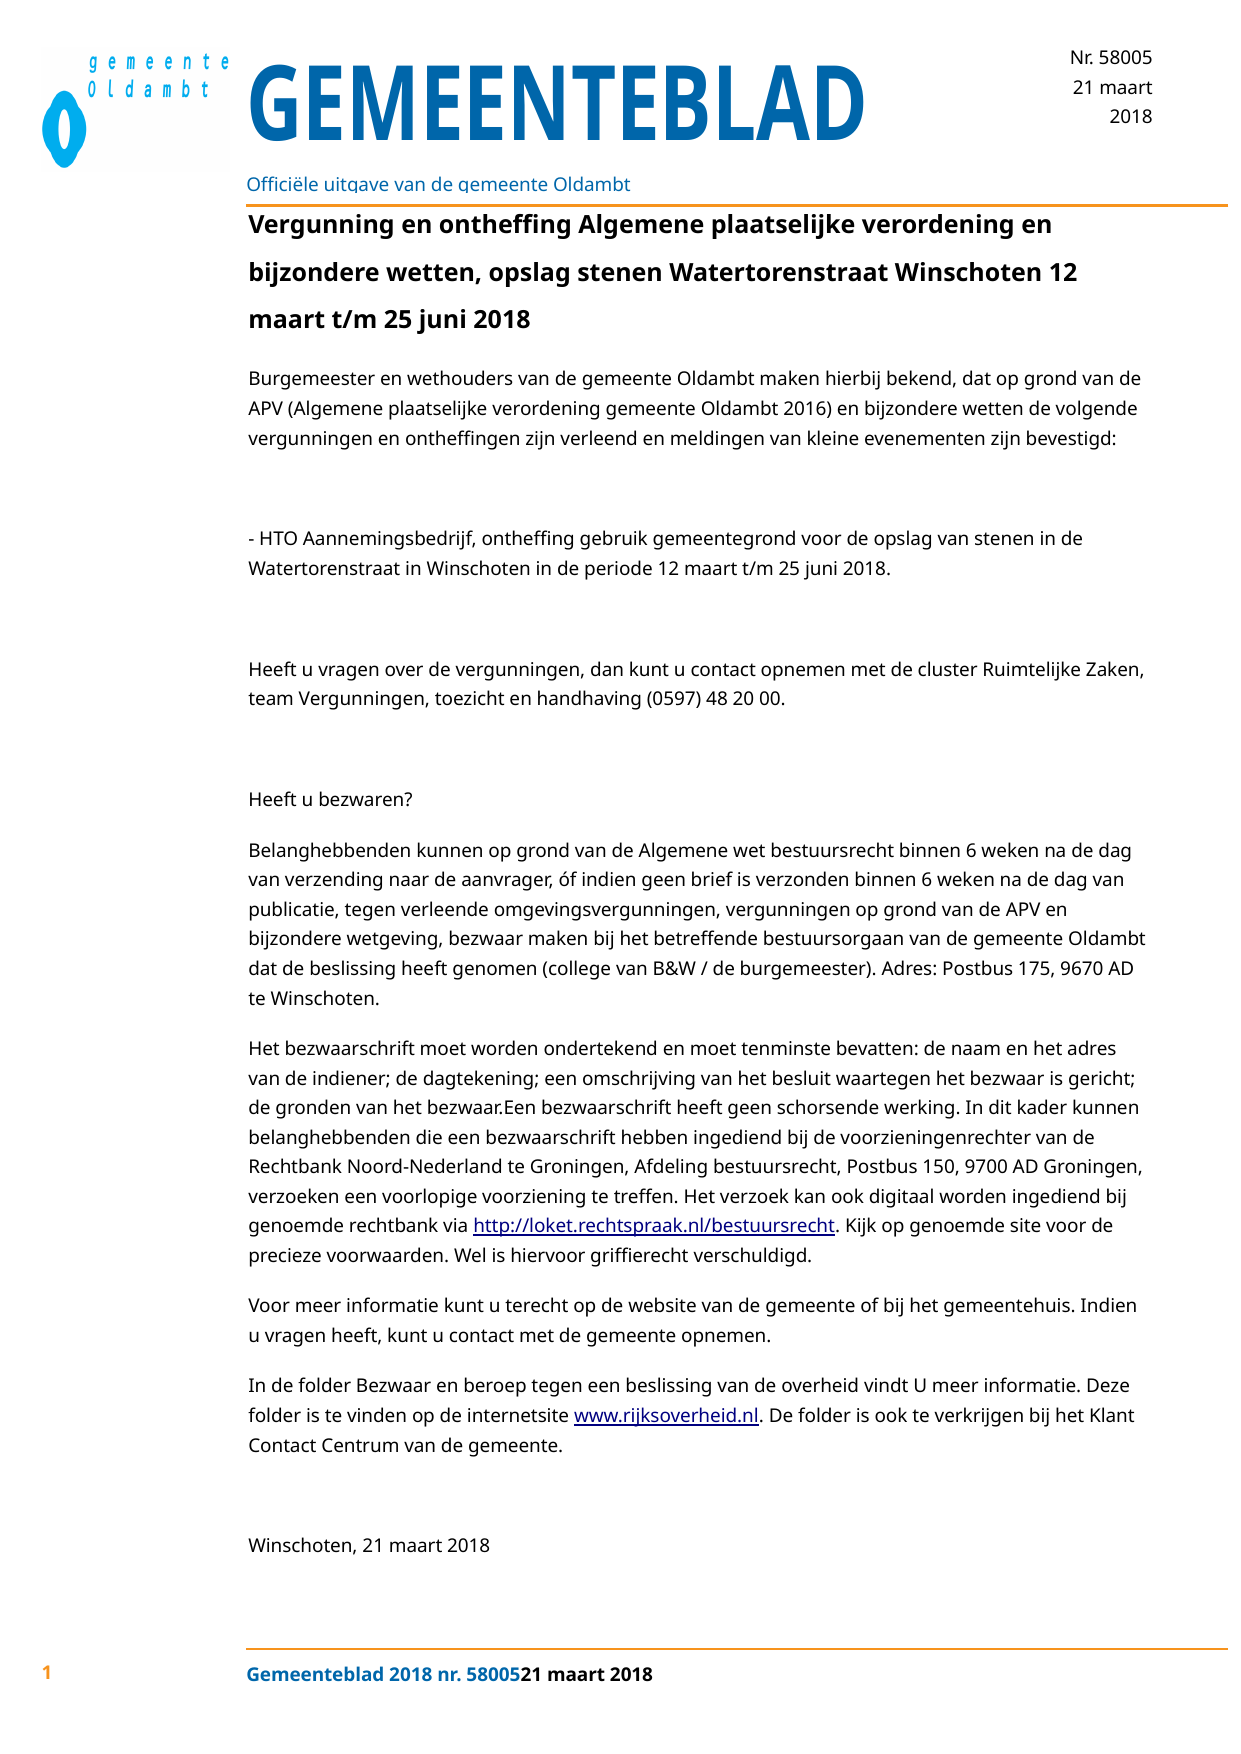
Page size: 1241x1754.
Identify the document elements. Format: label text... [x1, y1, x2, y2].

text Winschoten, 21 maart 2018 [248, 1533, 1152, 1558]
text - HTO Aannemingsbedrijf, ontheffing gebruik gemeentegrond voor de opslag van stenen in de Watertorenstraat in Winschoten in de periode 12 maart t/m 25 juni 2018. [248, 526, 1152, 581]
text Het bezwaarschrift moet worden ondertekend en moet tenminste bevatten: de naam en het adres van de indiener; de dagtekening; een omschrijving van het besluit waartegen het bezwaar is gericht; de gronden van het bezwaar.Een bezwaarschrift heeft geen schorsende werking. In dit kader kunnen belanghebbenden die een bezwaarschrift hebben ingediend bij de voorzieningenrechter van de Rechtbank Noord-Nederland te Groningen, Afdeling bestuursrecht, Postbus 150, 9700 AD Groningen, verzoeken een voorlopige voorziening te treffen. Het verzoek kan ook digitaal worden ingediend bij genoemde rechtbank via http://loket.rechtspraak.nl/bestuursrecht. Kijk op genoemde site voor de precieze voorwaarden. Wel is hiervoor griffierecht verschuldigd. [248, 1035, 1152, 1268]
text In de folder Bezwaar en beroep tegen een beslissing van de overheid vindt U meer informatie. Deze folder is te vinden op de internetsite www.rijksoverheid.nl. De folder is ook te verkrijgen bij het Klant Contact Centrum van de gemeente. [248, 1373, 1152, 1457]
text Vergunning en ontheffing Algemene plaatselijke verordening en bijzondere wetten, opslag stenen Watertorenstraat Winschoten 12 maart t/m 25 juni 2018 [248, 207, 1152, 336]
picture [41, 47, 231, 172]
text Burgemeester en wethouders van de gemeente Oldambt maken hierbij bekend, dat op grond van de APV (Algemene plaatselijke verordening gemeente Oldambt 2016) en bijzondere wetten de volgende vergunningen en ontheffingen zijn verleend en meldingen van kleine evenementen zijn bevestigd: [248, 366, 1152, 450]
text Heeft u vragen over de vergunningen, dan kunt u contact opnemen met de cluster Ruimtelijke Zaken, team Vergunningen, toezicht en handhaving (0597) 48 20 00. [248, 656, 1152, 711]
text Belanghebbenden kunnen op grond van de Algemene wet bestuursrecht binnen 6 weken na de dag van verzending naar de aanvrager, óf indien geen brief is verzonden binnen 6 weken na de dag van publicatie, tegen verleende omgevingsvergunningen, vergunningen op grond van de APV en bijzondere wetgeving, bezwaar maken bij het betreffende bestuursorgaan van de gemeente Oldambt dat de beslissing heeft genomen (college van B&W / de burgemeester). Adres: Postbus 175, 9670 AD te Winschoten. [248, 837, 1152, 1010]
text Voor meer informatie kunt u terecht op de website van de gemeente of bij het gemeentehuis. Indien u vragen heeft, kunt u contact met de gemeente opnemen. [248, 1293, 1152, 1348]
text Heeft u bezwaren? [248, 786, 1152, 812]
